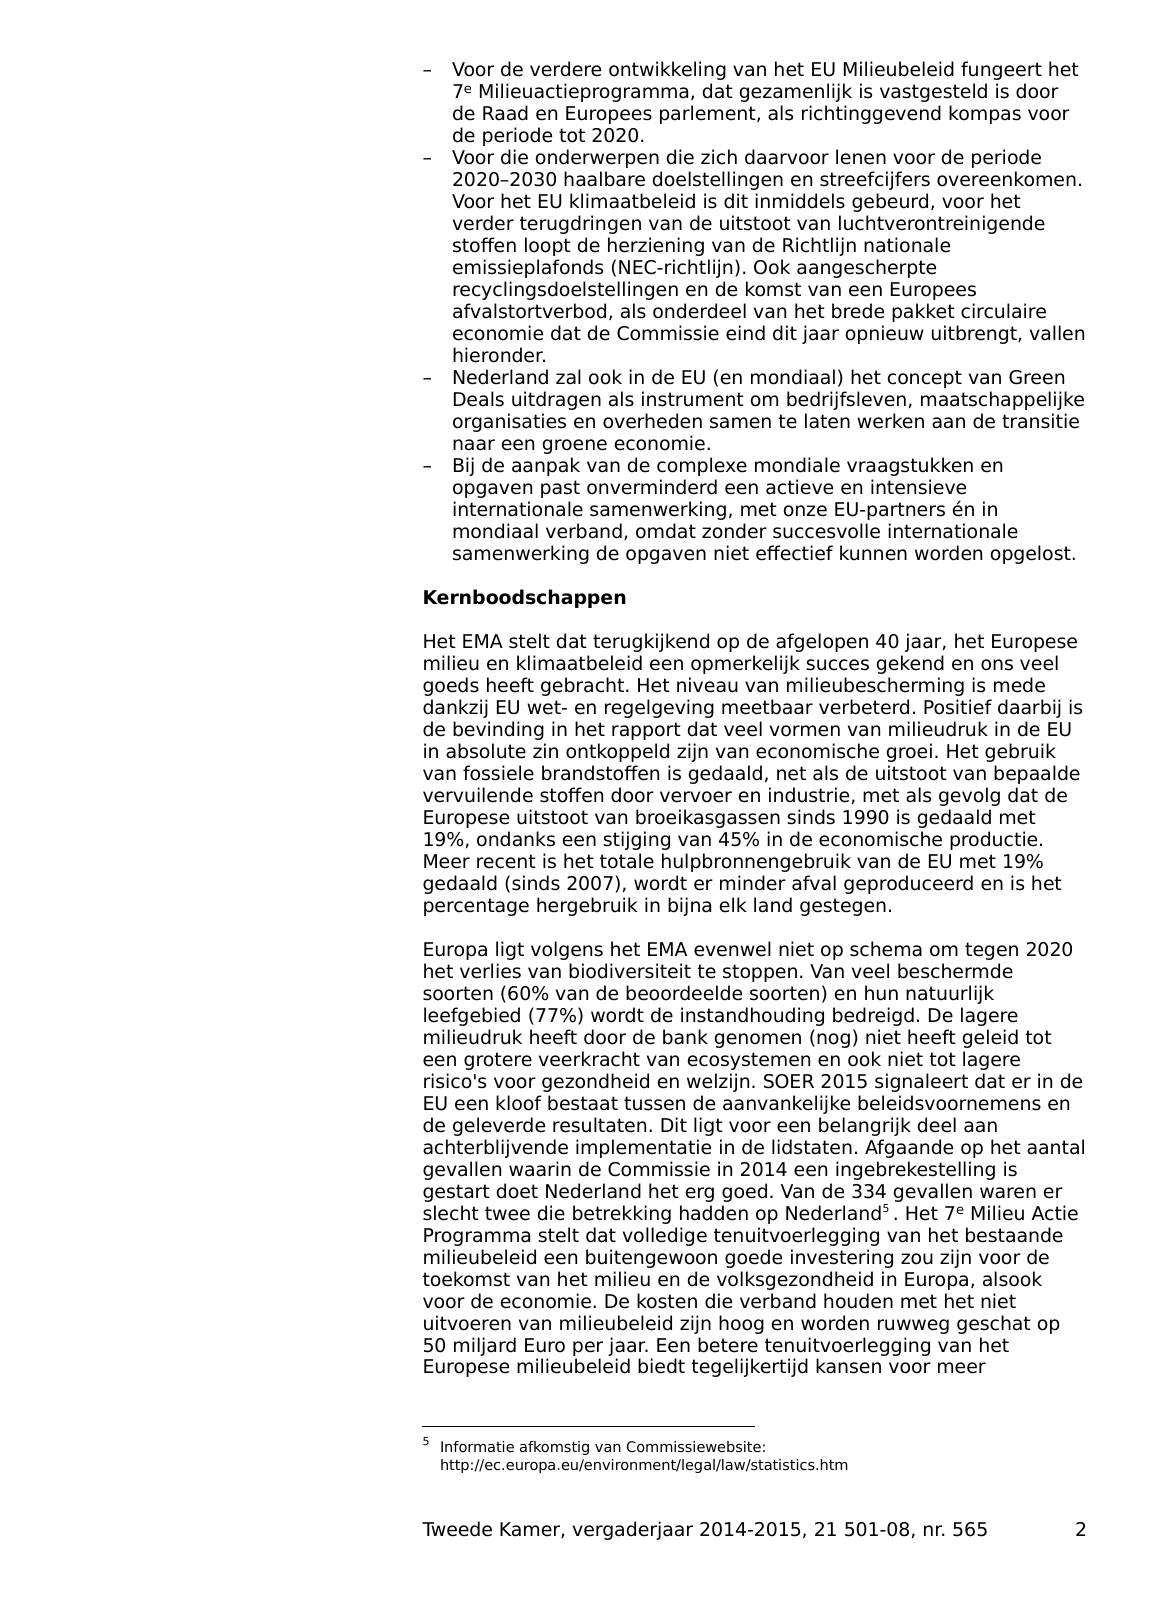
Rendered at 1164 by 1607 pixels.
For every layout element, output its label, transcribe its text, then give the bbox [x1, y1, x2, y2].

text – Bij de aanpak van de complexe mondiale vraagstukken en opgaven past onverminderd een actieve en intensieve internationale samenwerking, met onze EU-partners én in mondiaal verband, omdat zonder succesvolle internationale samenwerking de opgaven niet effectief kunnen worden opgelost. [422, 455, 1087, 564]
text Het EMA stelt dat terugkijkend op de afgelopen 40 jaar, het Europese milieu en klimaatbeleid een opmerkelijk succes gekend en ons veel goeds heeft gebracht. Het niveau van milieubescherming is mede dankzij EU wet- en regelgeving meetbaar verbeterd. Positief daarbij is de bevinding in het rapport dat veel vormen van milieudruk in de EU in absolute zin ontkoppeld zijn van economische groei. Het gebruik van fossiele brandstoffen is gedaald, net als de uitstoot van bepaalde vervuilende stoffen door vervoer en industrie, met als gevolg dat de Europese uitstoot van broeikasgassen sinds 1990 is gedaald met 19%, ondanks een stijging van 45% in de economische productie. Meer recent is het totale hulpbronnengebruik van de EU met 19% gedaald (sinds 2007), wordt er minder afval geproduceerd en is het percentage hergebruik in bijna elk land gestegen. [422, 631, 1087, 917]
text – Nederland zal ook in de EU (en mondiaal) het concept van Green Deals uitdragen als instrument om bedrijfsleven, maatschappelijke organisaties en overheden samen te laten werken aan de transitie naar een groene economie. [422, 367, 1087, 455]
subtitle Kernboodschappen [422, 587, 1087, 609]
text – Voor die onderwerpen die zich daarvoor lenen voor de periode 2020–2030 haalbare doelstellingen en streefcijfers overeenkomen. Voor het EU klimaatbeleid is dit inmiddels gebeurd, voor het verder terugdringen van de uitstoot van luchtverontreinigende stoffen loopt de herziening van de Richtlijn nationale emissieplafonds (NEC-richtlijn). Ook aangescherpte recyclingsdoelstellingen en de komst van een Europees afvalstortverbod, als onderdeel van het brede pakket circulaire economie dat de Commissie eind dit jaar opnieuw uitbrengt, vallen hieronder. [422, 147, 1087, 367]
text Europa ligt volgens het EMA evenwel niet op schema om tegen 2020 het verlies van biodiversiteit te stoppen. Van veel beschermde soorten (60% van de beoordeelde soorten) en hun natuurlijk leefgebied (77%) wordt de instandhouding bedreigd. De lagere milieudruk heeft door de bank genomen (nog) niet heeft geleid tot een grotere veerkracht van ecosystemen en ook niet tot lagere risico's voor gezondheid en welzijn. SOER 2015 signaleert dat er in de EU een kloof bestaat tussen de aanvankelijke beleidsvoornemens en de geleverde resultaten. Dit ligt voor een belangrijk deel aan achterblijvende implementatie in de lidstaten. Afgaande op het aantal gevallen waarin de Commissie in 2014 een ingebrekestelling is gestart doet Nederland het erg goed. Van de 334 gevallen waren er slecht twee die betrekking hadden op Nederland. Het 7e Milieu Actie Programma stelt dat volledige tenuitvoerlegging van het bestaande milieubeleid een buitengewoon goede investering zou zijn voor de toekomst van het milieu en de volksgezondheid in Europa, alsook voor de economie. De kosten die verband houden met het niet uitvoeren van milieubeleid zijn hoog en worden ruwweg geschat op 50 miljard Euro per jaar. Een betere tenuitvoerlegging van het Europese milieubeleid biedt tegelijkertijd kansen voor meer [422, 939, 1087, 1378]
text – Voor de verdere ontwikkeling van het EU Milieubeleid fungeert het 7e Milieuactieprogramma, dat gezamenlijk is vastgesteld is door de Raad en Europees parlement, als richtinggevend kompas voor de periode tot 2020. [422, 59, 1087, 147]
text Informatie afkomstig van Commissiewebsite: http://ec.europa.eu/environment/legal/law/statistics.htm [422, 1435, 1087, 1474]
